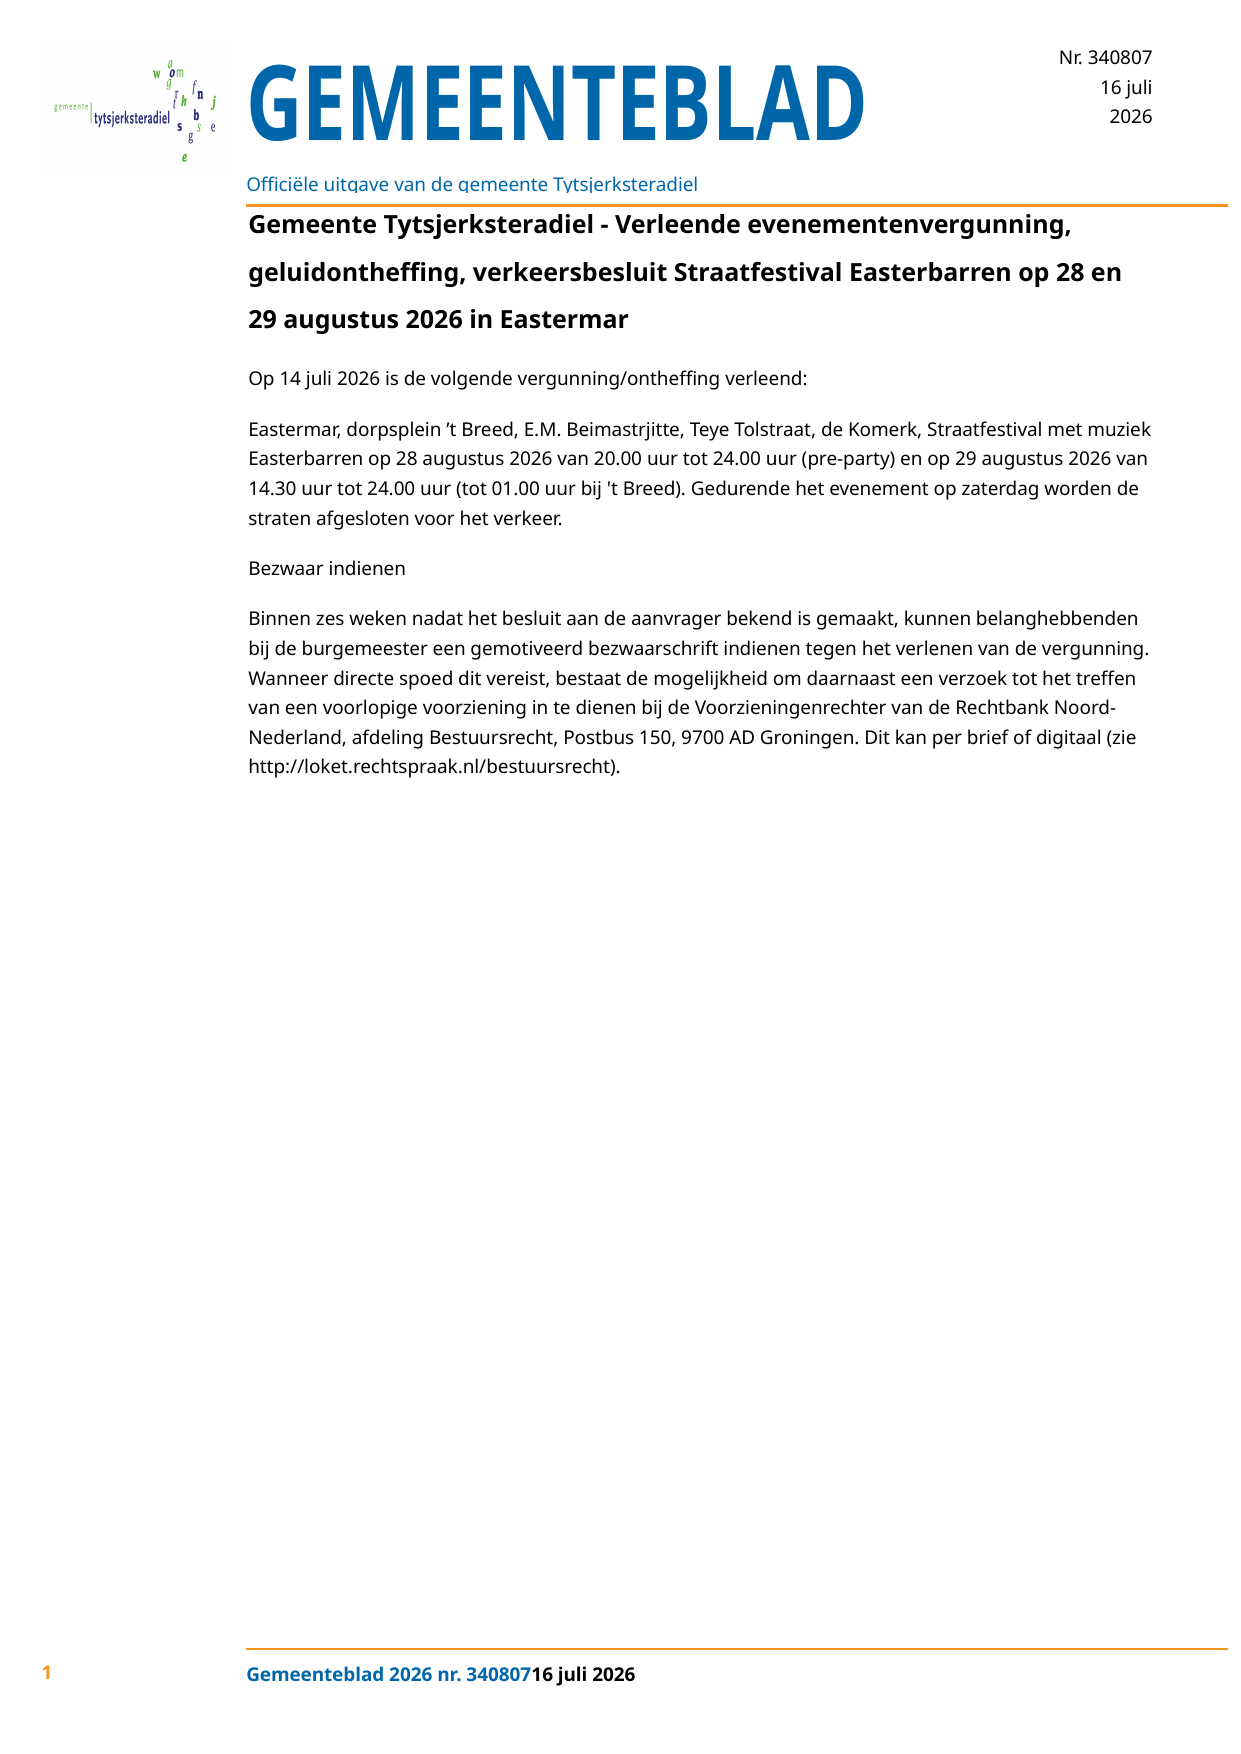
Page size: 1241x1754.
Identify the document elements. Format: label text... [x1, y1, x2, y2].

text Eastermar, dorpsplein ’t Breed, E.M. Beimastrjitte, Teye Tolstraat, de Komerk, Straatfestival met muziek Easterbarren op 28 augustus 2026 van 20.00 uur tot 24.00 uur (pre-party) en op 29 augustus 2026 van 14.30 uur tot 24.00 uur (tot 01.00 uur bij 't Breed). Gedurende het evenement op zaterdag worden de straten afgesloten voor het verkeer. [248, 416, 1152, 530]
text Binnen zes weken nadat het besluit aan de aanvrager bekend is gemaakt, kunnen belanghebbenden bij de burgemeester een gemotiveerd bezwaarschrift indienen tegen het verlenen van de vergunning. Wanneer directe spoed dit vereist, bestaat de mogelijkheid om daarnaast een verzoek tot het treffen van een voorlopige voorziening in te dienen bij de Voorzieningenrechter van de Rechtbank Noord-Nederland, afdeling Bestuursrecht, Postbus 150, 9700 AD Groningen. Dit kan per brief of digitaal (zie http://loket.rechtspraak.nl/bestuursrecht). [248, 606, 1152, 779]
text Bezwaar indienen [248, 555, 1152, 581]
text Gemeente Tytsjerksteradiel - Verleende evenementenvergunning, geluidontheffing, verkeersbesluit Straatfestival Easterbarren op 28 en 29 augustus 2026 in Eastermar [248, 207, 1152, 336]
picture [41, 47, 231, 172]
text Op 14 juli 2026 is de volgende vergunning/ontheffing verleend: [248, 366, 1152, 391]
